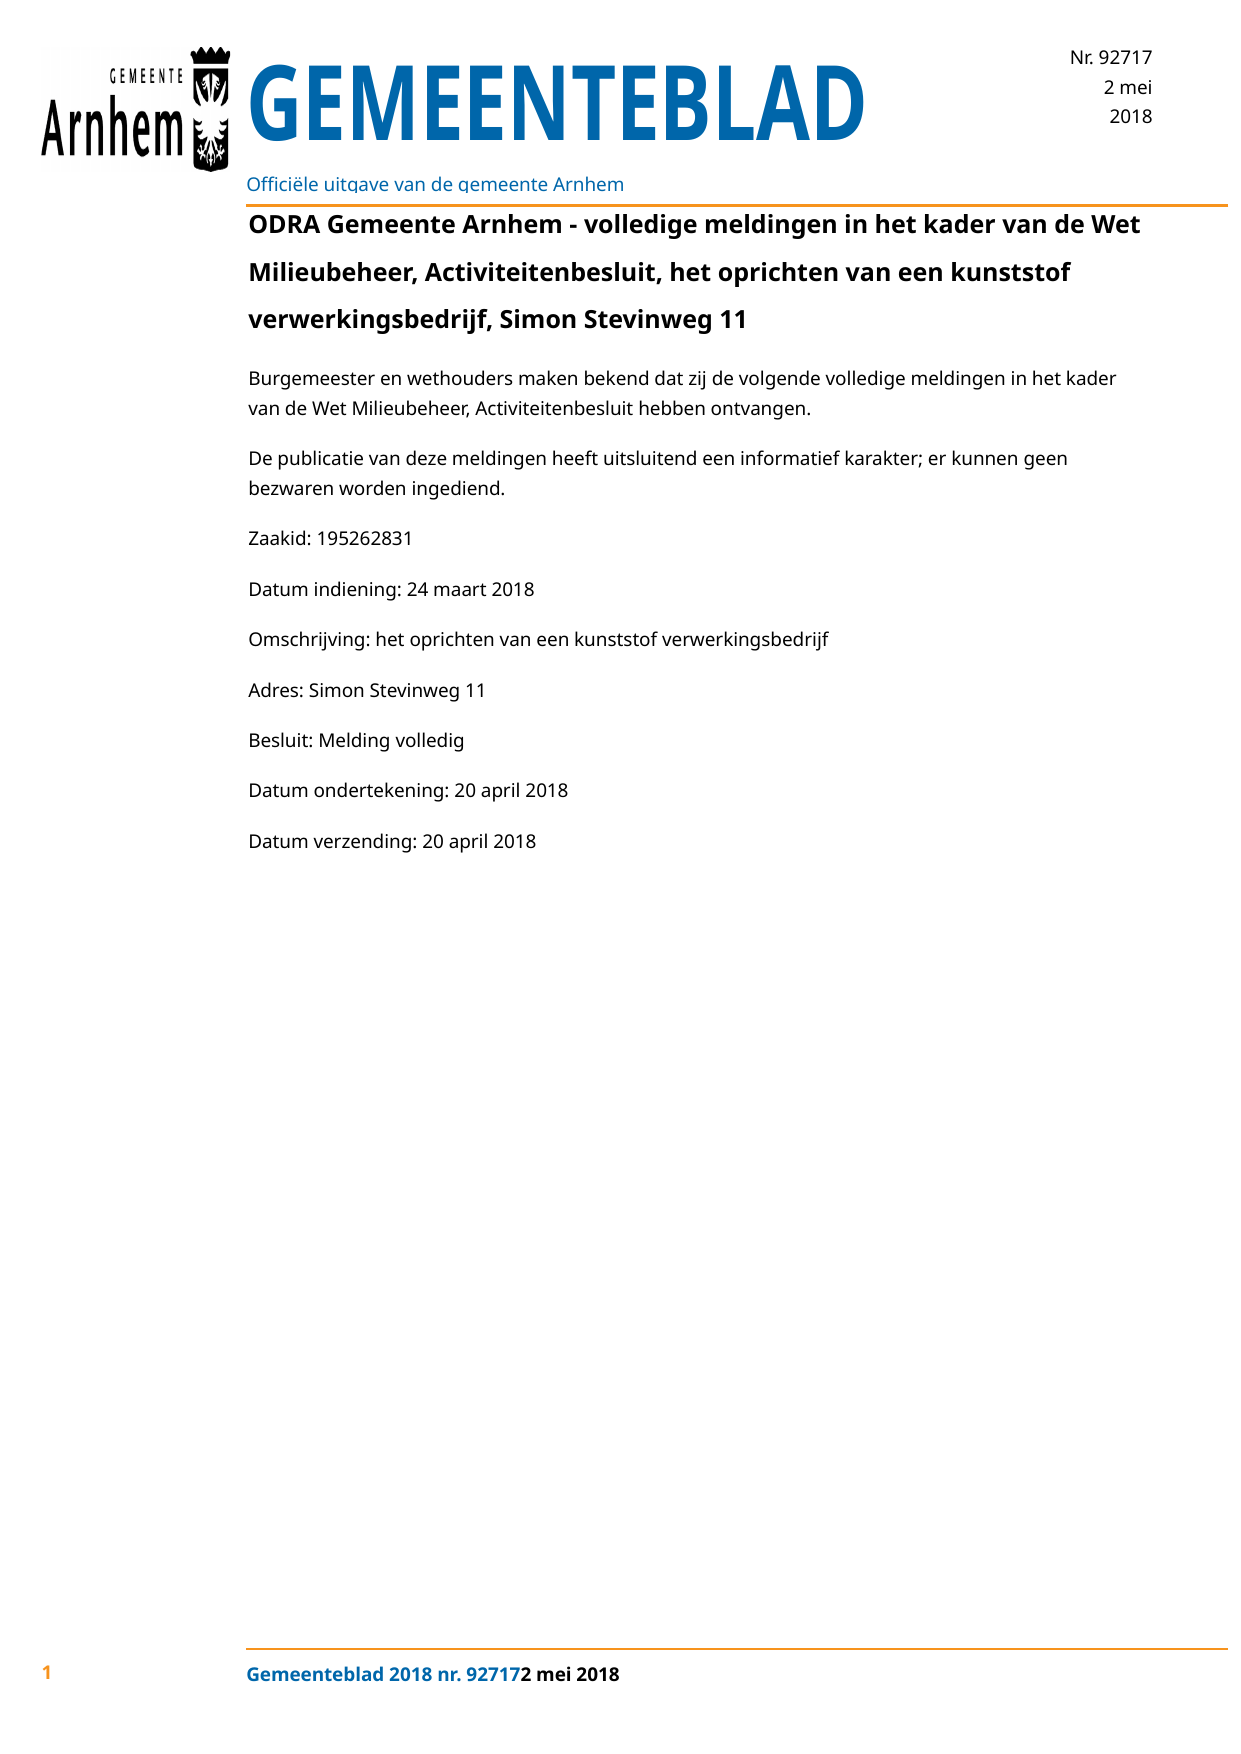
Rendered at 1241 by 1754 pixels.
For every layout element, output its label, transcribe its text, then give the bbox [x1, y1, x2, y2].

text Burgemeester en wethouders maken bekend dat zij de volgende volledige meldingen in het kader van de Wet Milieubeheer, Activiteitenbesluit hebben ontvangen. [248, 366, 1152, 421]
text ODRA Gemeente Arnhem - volledige meldingen in het kader van de Wet Milieubeheer, Activiteitenbesluit, het oprichten van een kunststof verwerkingsbedrijf, Simon Stevinweg 11 [248, 207, 1152, 336]
text Datum indiening: 24 maart 2018 [248, 576, 1152, 602]
text Zaakid: 195262831 [248, 526, 1152, 551]
text Adres: Simon Stevinweg 11 [248, 677, 1152, 702]
text De publicatie van deze meldingen heeft uitsluitend een informatief karakter; er kunnen geen bezwaren worden ingediend. [248, 446, 1152, 501]
text Besluit: Melding volledig [248, 727, 1152, 753]
text Omschrijving: het oprichten van een kunststof verwerkingsbedrijf [248, 626, 1152, 652]
text Datum ondertekening: 20 april 2018 [248, 778, 1152, 803]
text Datum verzending: 20 april 2018 [248, 828, 1152, 854]
picture [41, 47, 231, 172]
